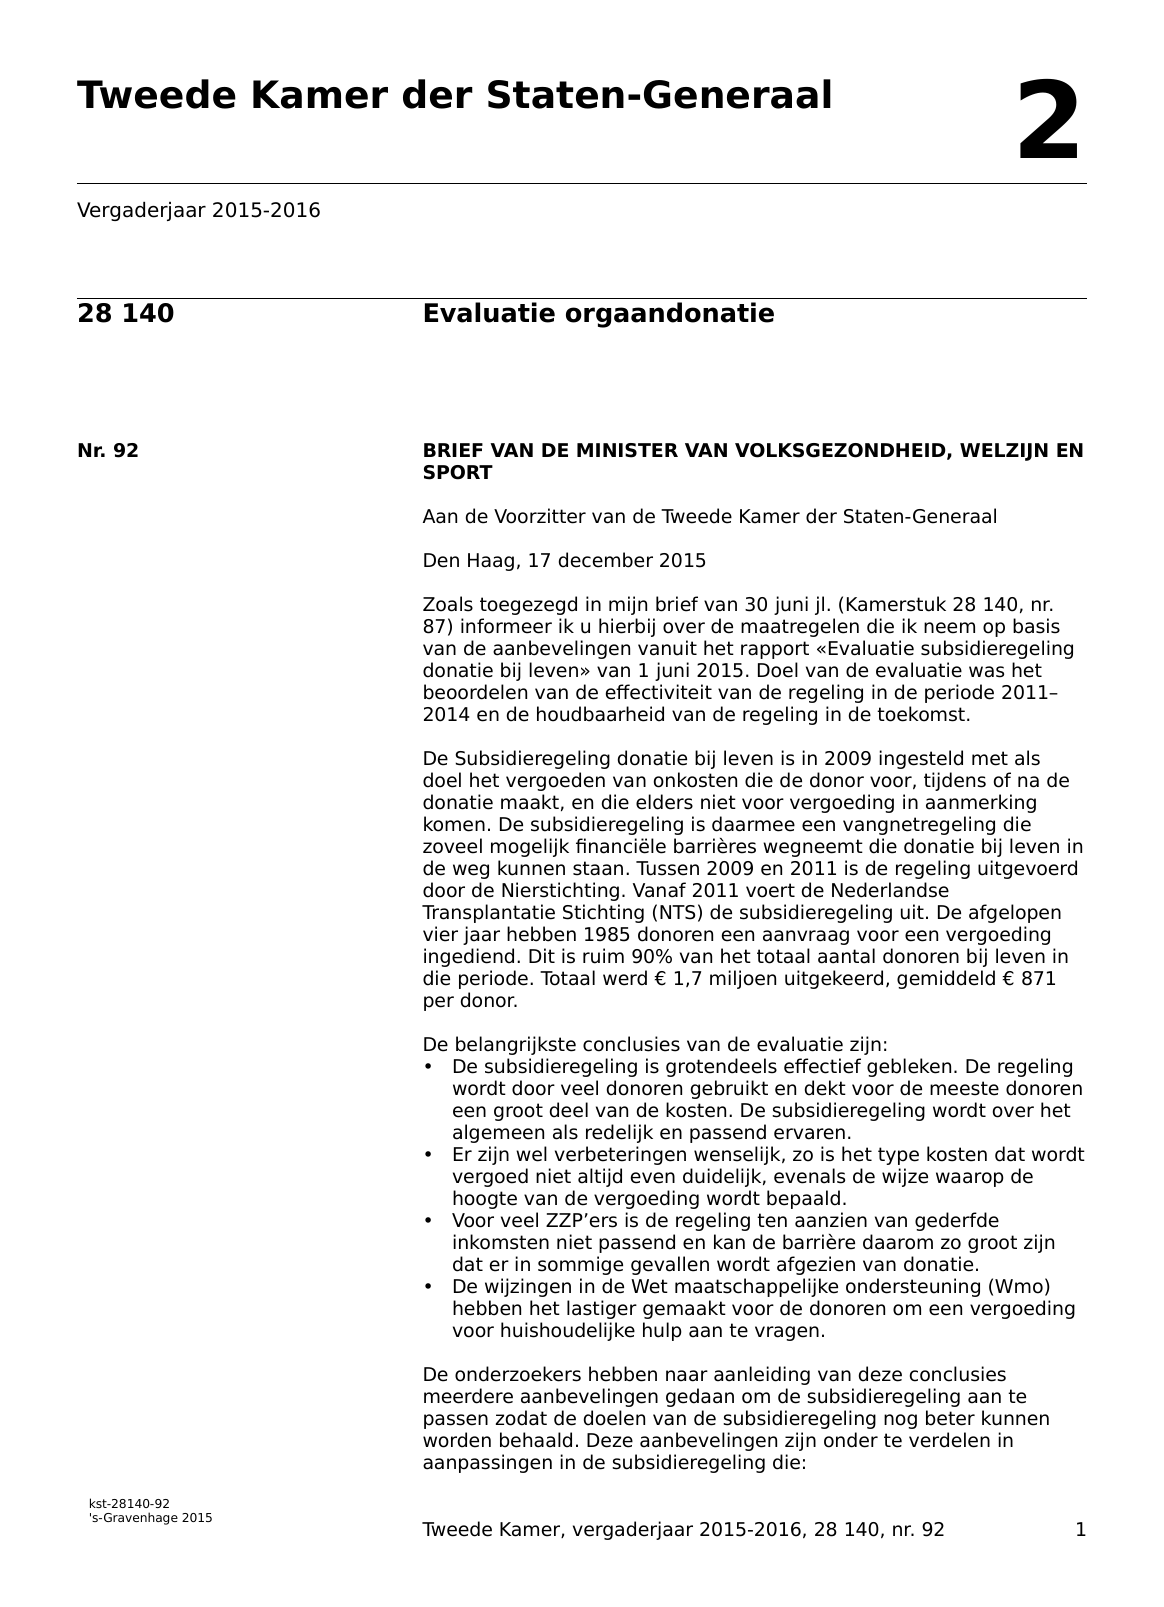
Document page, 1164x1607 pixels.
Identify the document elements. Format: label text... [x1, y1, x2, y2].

text Den Haag, 17 december 2015 [422, 550, 1087, 572]
subtitle Nr. 92 BRIEF VAN DE MINISTER VAN VOLKSGEZONDHEID, WELZIJN EN SPORT [77, 440, 1087, 484]
text • Er zijn wel verbeteringen wenselijk, zo is het type kosten dat wordt vergoed niet altijd even duidelijk, evenals de wijze waarop de hoogte van de vergoeding wordt bepaald. [422, 1144, 1087, 1210]
text Aan de Voorzitter van de Tweede Kamer der Staten-Generaal [422, 506, 1087, 528]
text kst-28140-92 [88, 1497, 323, 1511]
table_header 2 [886, 59, 1087, 183]
text De belangrijkste conclusies van de evaluatie zijn: [422, 1034, 1087, 1056]
subtitle 28 140 Evaluatie orgaandonatie [77, 299, 1087, 329]
text • Voor veel ZZP’ers is de regeling ten aanzien van gederfde inkomsten niet passend en kan de barrière daarom zo groot zijn dat er in sommige gevallen wordt afgezien van donatie. [422, 1210, 1087, 1276]
text De Subsidieregeling donatie bij leven is in 2009 ingesteld met als doel het vergoeden van onkosten die de donor voor, tijdens of na de donatie maakt, en die elders niet voor vergoeding in aanmerking komen. De subsidieregeling is daarmee een vangnetregeling die zoveel mogelijk financiële barrières wegneemt die donatie bij leven in de weg kunnen staan. Tussen 2009 en 2011 is de regeling uitgevoerd door de Nierstichting. Vanaf 2011 voert de Nederlandse Transplantatie Stichting (NTS) de subsidieregeling uit. De afgelopen vier jaar hebben 1985 donoren een aanvraag voor een vergoeding ingediend. Dit is ruim 90% van het totaal aantal donoren bij leven in die periode. Totaal werd € 1,7 miljoen uitgekeerd, gemiddeld € 871 per donor. [422, 748, 1087, 1012]
text • De wijzingen in de Wet maatschappelijke ondersteuning (Wmo) hebben het lastiger gemaakt voor de donoren om een vergoeding voor huishoudelijke hulp aan te vragen. [422, 1276, 1087, 1342]
text • De subsidieregeling is grotendeels effectief gebleken. De regeling wordt door veel donoren gebruikt en dekt voor de meeste donoren een groot deel van de kosten. De subsidieregeling wordt over het algemeen als redelijk en passend ervaren. [422, 1056, 1087, 1144]
table_header Tweede Kamer der Staten-Generaal [77, 59, 886, 183]
text Zoals toegezegd in mijn brief van 30 juni jl. (Kamerstuk 28 140, nr. 87) informeer ik u hierbij over de maatregelen die ik neem op basis van de aanbevelingen vanuit het rapport «Evaluatie subsidieregeling donatie bij leven» van 1 juni 2015. Doel van de evaluatie was het beoordelen van de effectiviteit van de regeling in de periode 2011–2014 en de houdbaarheid van de regeling in de toekomst. [422, 594, 1087, 726]
table_cell Vergaderjaar 2015-2016 [77, 184, 1087, 298]
text De onderzoekers hebben naar aanleiding van deze conclusies meerdere aanbevelingen gedaan om de subsidieregeling aan te passen zodat de doelen van de subsidieregeling nog beter kunnen worden behaald. Deze aanbevelingen zijn onder te verdelen in aanpassingen in de subsidieregeling die: [422, 1364, 1087, 1474]
text 's-Gravenhage 2015 [88, 1511, 323, 1525]
